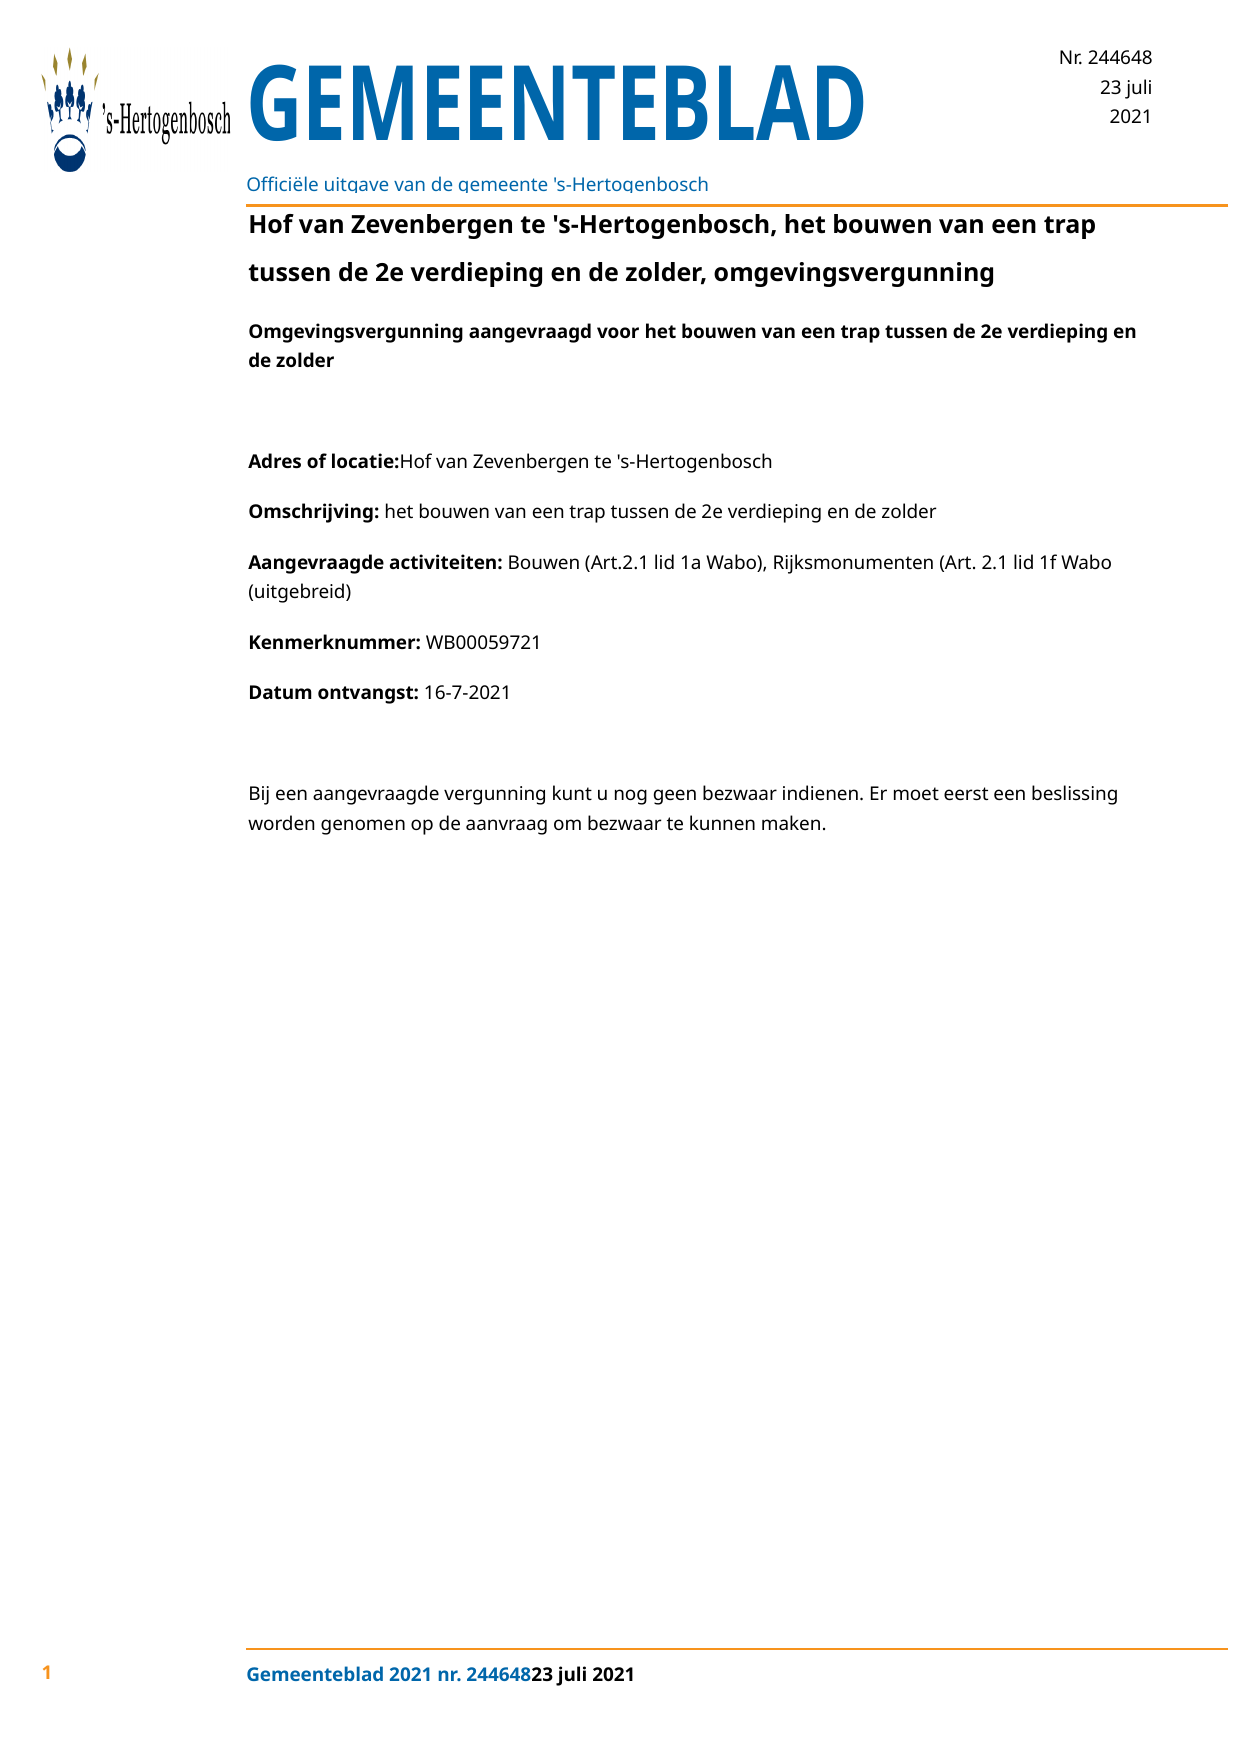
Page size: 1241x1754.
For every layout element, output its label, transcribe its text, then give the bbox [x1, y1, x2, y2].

text Datum ontvangst: 16-7-2021 [248, 679, 1152, 705]
text Omgevingsvergunning aangevraagd voor het bouwen van een trap tussen de 2e verdieping en de zolder [248, 318, 1152, 373]
text Adres of locatie:Hof van Zevenbergen te 's-Hertogenbosch [248, 448, 1152, 474]
text Aangevraagde activiteiten: Bouwen (Art.2.1 lid 1a Wabo), Rijksmonumenten (Art. 2.1 lid 1f Wabo (uitgebreid) [248, 549, 1152, 604]
picture [41, 47, 231, 172]
text Bij een aangevraagde vergunning kunt u nog geen bezwaar indienen. Er moet eerst een beslissing worden genomen op de aanvraag om bezwaar te kunnen maken. [248, 780, 1152, 836]
text Kenmerknummer: WB00059721 [248, 629, 1152, 655]
text Omschrijving: het bouwen van een trap tussen de 2e verdieping en de zolder [248, 499, 1152, 524]
text Hof van Zevenbergen te 's-Hertogenbosch, het bouwen van een trap tussen de 2e verdieping en de zolder, omgevingsvergunning [248, 207, 1152, 288]
